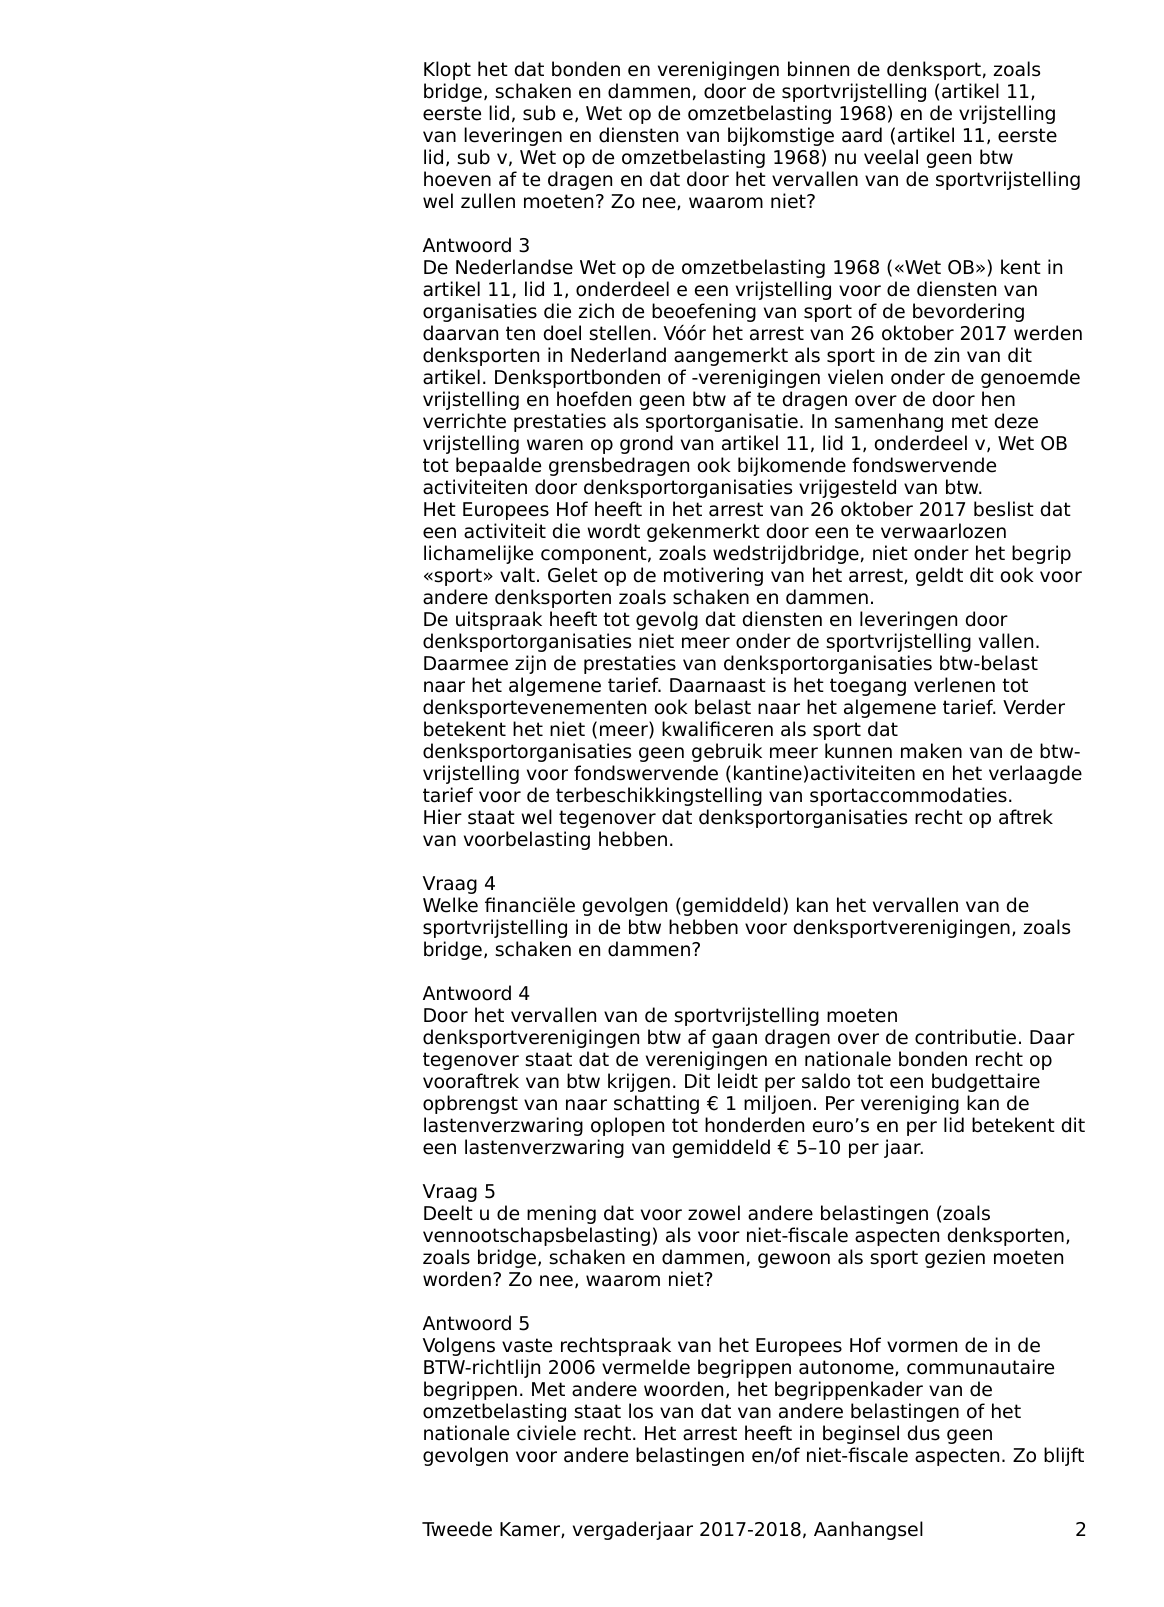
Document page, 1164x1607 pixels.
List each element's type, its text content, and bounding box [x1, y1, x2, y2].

text Welke financiële gevolgen (gemiddeld) kan het vervallen van de sportvrijstelling in de btw hebben voor denksportverenigingen, zoals bridge, schaken en dammen? [422, 895, 1087, 961]
text De uitspraak heeft tot gevolg dat diensten en leveringen door denksportorganisaties niet meer onder de sportvrijstelling vallen. Daarmee zijn de prestaties van denksportorganisaties btw-belast naar het algemene tarief. Daarnaast is het toegang verlenen tot denksportevenementen ook belast naar het algemene tarief. Verder betekent het niet (meer) kwalificeren als sport dat denksportorganisaties geen gebruik meer kunnen maken van de btw-vrijstelling voor fondswervende (kantine)activiteiten en het verlaagde tarief voor de terbeschikkingstelling van sportaccommodaties. [422, 609, 1087, 807]
text Antwoord 4 [422, 983, 1087, 1005]
text De Nederlandse Wet op de omzetbelasting 1968 («Wet OB») kent in artikel 11, lid 1, onderdeel e een vrijstelling voor de diensten van organisaties die zich de beoefening van sport of de bevordering daarvan ten doel stellen. Vóór het arrest van 26 oktober 2017 werden denksporten in Nederland aangemerkt als sport in de zin van dit artikel. Denksportbonden of -verenigingen vielen onder de genoemde vrijstelling en hoefden geen btw af te dragen over de door hen verrichte prestaties als sportorganisatie. In samenhang met deze vrijstelling waren op grond van artikel 11, lid 1, onderdeel v, Wet OB tot bepaalde grensbedragen ook bijkomende fondswervende activiteiten door denksportorganisaties vrijgesteld van btw. [422, 257, 1087, 499]
text Vraag 5 [422, 1181, 1087, 1203]
text Antwoord 3 [422, 235, 1087, 257]
text Door het vervallen van de sportvrijstelling moeten denksportverenigingen btw af gaan dragen over de contributie. Daar tegenover staat dat de verenigingen en nationale bonden recht op vooraftrek van btw krijgen. Dit leidt per saldo tot een budgettaire opbrengst van naar schatting € 1 miljoen. Per vereniging kan de lastenverzwaring oplopen tot honderden euro’s en per lid betekent dit een lastenverzwaring van gemiddeld € 5–10 per jaar. [422, 1005, 1087, 1159]
text Antwoord 5 [422, 1313, 1087, 1335]
text Klopt het dat bonden en verenigingen binnen de denksport, zoals bridge, schaken en dammen, door de sportvrijstelling (artikel 11, eerste lid, sub e, Wet op de omzetbelasting 1968) en de vrijstelling van leveringen en diensten van bijkomstige aard (artikel 11, eerste lid, sub v, Wet op de omzetbelasting 1968) nu veelal geen btw hoeven af te dragen en dat door het vervallen van de sportvrijstelling wel zullen moeten? Zo nee, waarom niet? [422, 59, 1087, 213]
text Vraag 4 [422, 873, 1087, 895]
text Deelt u de mening dat voor zowel andere belastingen (zoals vennootschapsbelasting) als voor niet-fiscale aspecten denksporten, zoals bridge, schaken en dammen, gewoon als sport gezien moeten worden? Zo nee, waarom niet? [422, 1203, 1087, 1291]
text Volgens vaste rechtspraak van het Europees Hof vormen de in de BTW-richtlijn 2006 vermelde begrippen autonome, communautaire begrippen. Met andere woorden, het begrippenkader van de omzetbelasting staat los van dat van andere belastingen of het nationale civiele recht. Het arrest heeft in beginsel dus geen gevolgen voor andere belastingen en/of niet-fiscale aspecten. Zo blijft [422, 1335, 1087, 1467]
text Het Europees Hof heeft in het arrest van 26 oktober 2017 beslist dat een activiteit die wordt gekenmerkt door een te verwaarlozen lichamelijke component, zoals wedstrijdbridge, niet onder het begrip «sport» valt. Gelet op de motivering van het arrest, geldt dit ook voor andere denksporten zoals schaken en dammen. [422, 499, 1087, 609]
text Hier staat wel tegenover dat denksportorganisaties recht op aftrek van voorbelasting hebben. [422, 807, 1087, 851]
